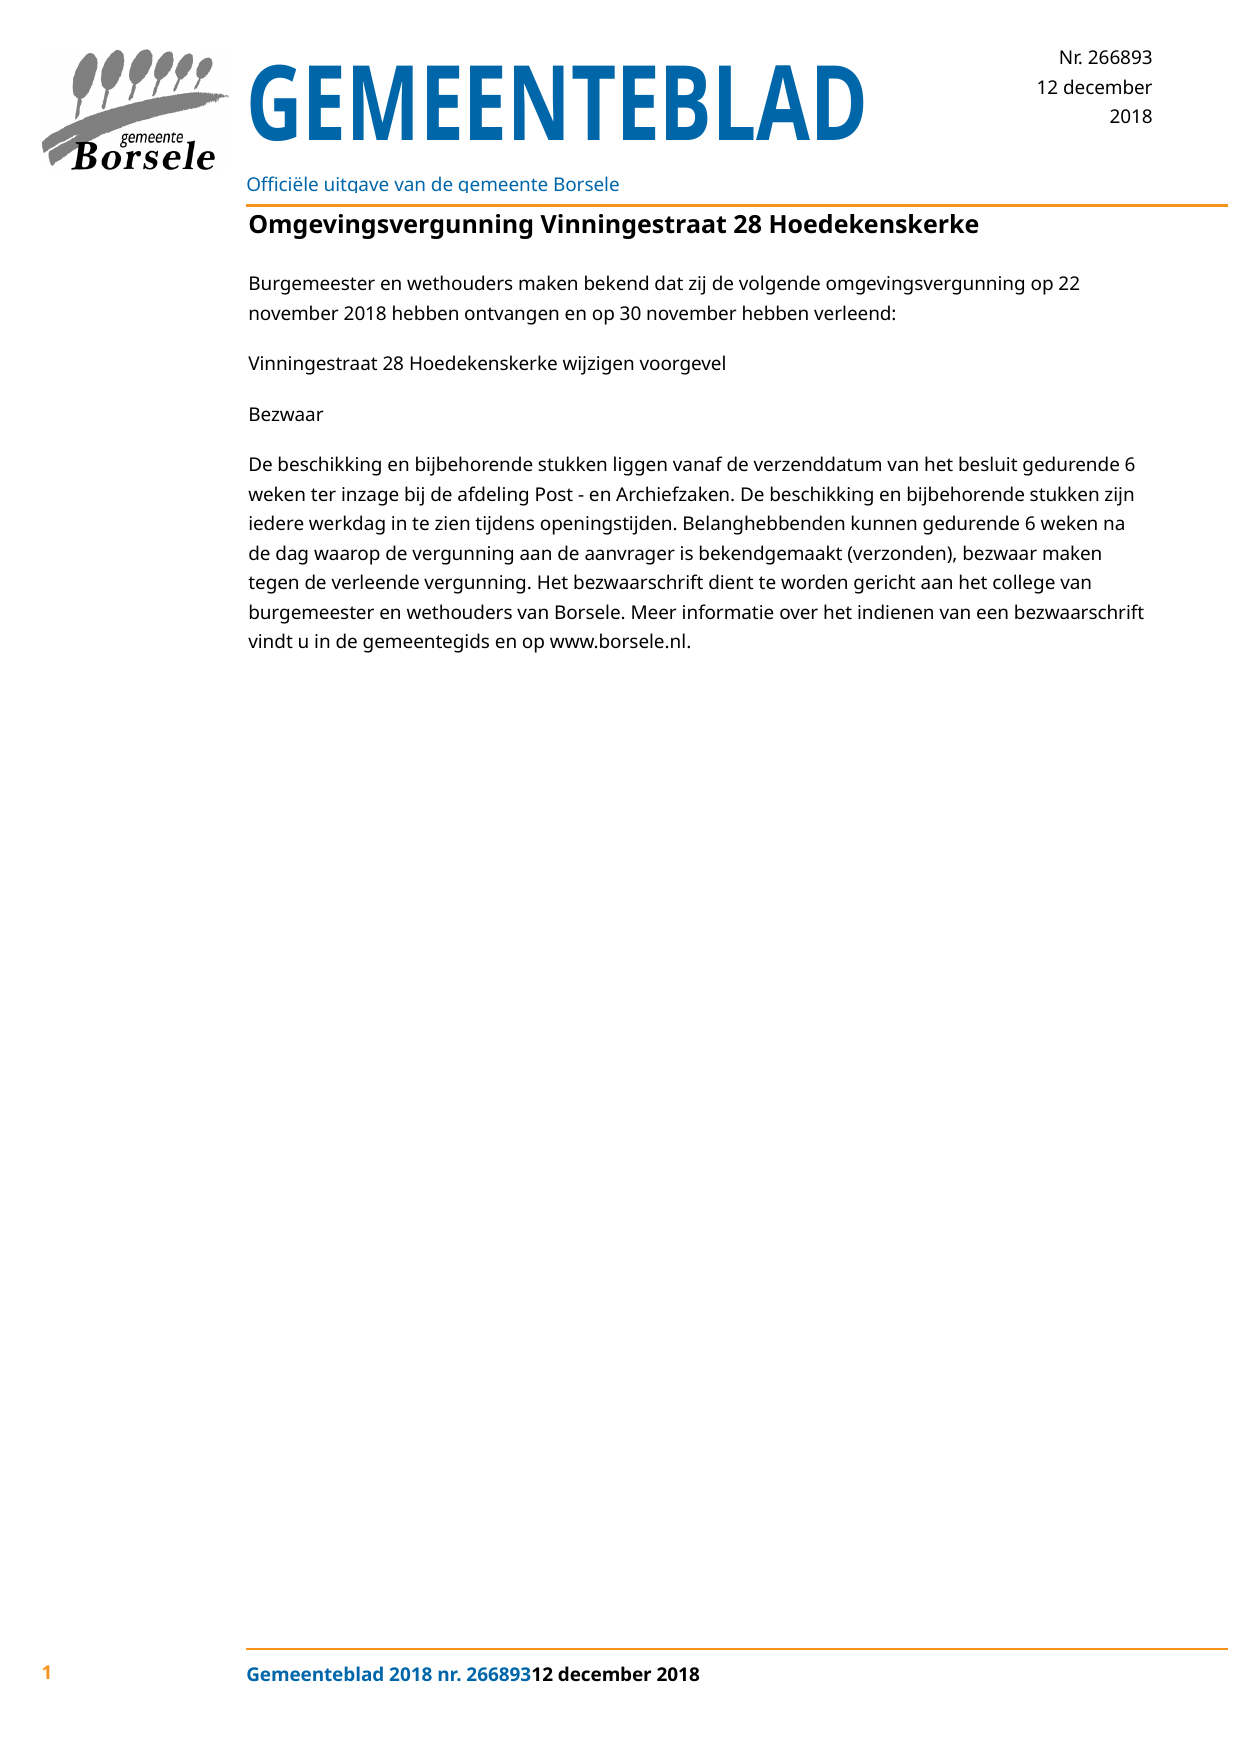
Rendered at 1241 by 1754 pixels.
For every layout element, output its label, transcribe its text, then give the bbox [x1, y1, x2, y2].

text Omgevingsvergunning Vinningestraat 28 Hoedekenskerke [248, 207, 1152, 241]
picture [41, 47, 231, 172]
text De beschikking en bijbehorende stukken liggen vanaf de verzenddatum van het besluit gedurende 6 weken ter inzage bij de afdeling Post - en Archiefzaken. De beschikking en bijbehorende stukken zijn iedere werkdag in te zien tijdens openingstijden. Belanghebbenden kunnen gedurende 6 weken na de dag waarop de vergunning aan de aanvrager is bekendgemaakt (verzonden), bezwaar maken tegen de verleende vergunning. Het bezwaarschrift dient te worden gericht aan het college van burgemeester en wethouders van Borsele. Meer informatie over het indienen van een bezwaarschrift vindt u in de gemeentegids en op www.borsele.nl. [248, 451, 1152, 654]
text Bezwaar [248, 401, 1152, 426]
text Burgemeester en wethouders maken bekend dat zij de volgende omgevingsvergunning op 22 november 2018 hebben ontvangen en op 30 november hebben verleend: [248, 270, 1152, 326]
text Vinningestraat 28 Hoedekenskerke wijzigen voorgevel [248, 350, 1152, 376]
